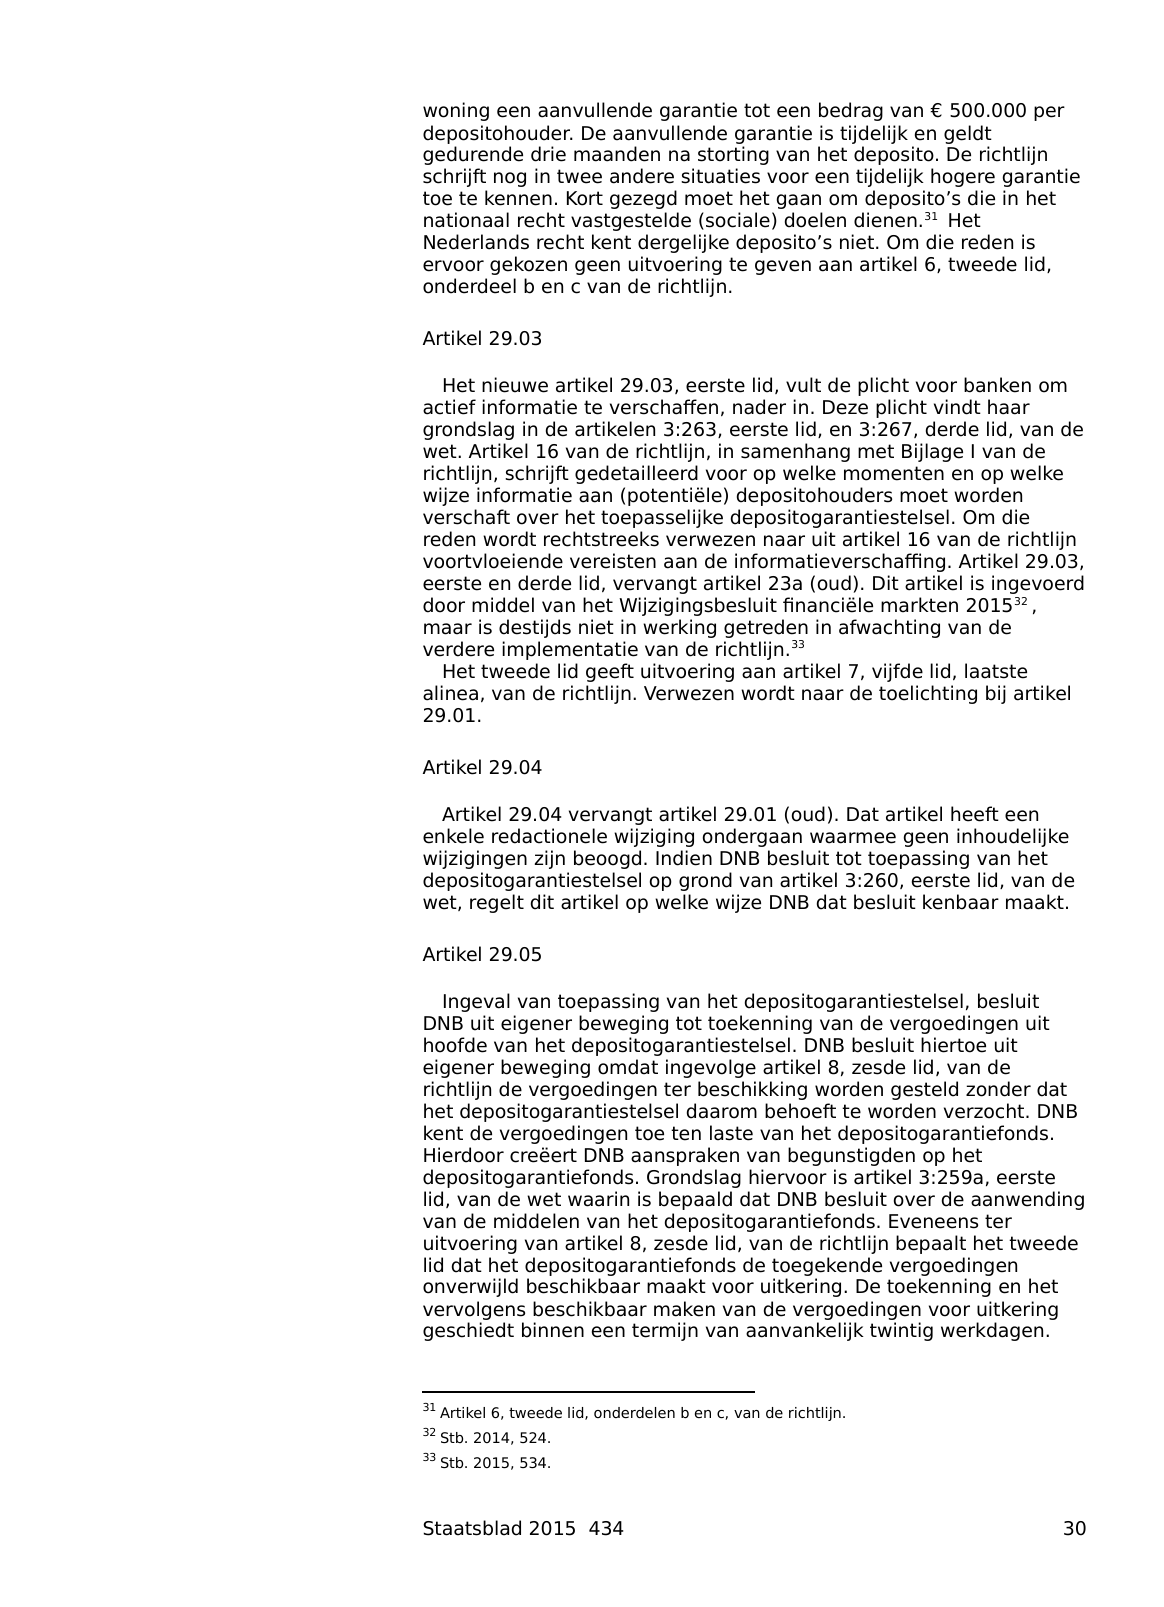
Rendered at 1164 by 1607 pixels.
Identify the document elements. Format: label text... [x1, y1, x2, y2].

text Artikel 29.04 vervangt artikel 29.01 (oud). Dat artikel heeft een enkele redactionele wijziging ondergaan waarmee geen inhoudelijke wijzigingen zijn beoogd. Indien DNB besluit tot toepassing van het depositogarantiestelsel op grond van artikel 3:260, eerste lid, van de wet, regelt dit artikel op welke wijze DNB dat besluit kenbaar maakt. [422, 804, 1087, 914]
subtitle Artikel 29.05 [422, 944, 1087, 966]
subtitle Artikel 29.03 [422, 328, 1087, 350]
subtitle Artikel 29.04 [422, 757, 1087, 779]
text Het tweede lid geeft uitvoering aan artikel 7, vijfde lid, laatste alinea, van de richtlijn. Verwezen wordt naar de toelichting bij artikel 29.01. [422, 661, 1087, 727]
text woning een aanvullende garantie tot een bedrag van € 500.000 per depositohouder. De aanvullende garantie is tijdelijk en geldt gedurende drie maanden na storting van het deposito. De richtlijn schrijft nog in twee andere situaties voor een tijdelijk hogere garantie toe te kennen. Kort gezegd moet het gaan om deposito’s die in het nationaal recht vastgestelde (sociale) doelen dienen. Het Nederlands recht kent dergelijke deposito’s niet. Om die reden is ervoor gekozen geen uitvoering te geven aan artikel 6, tweede lid, onderdeel b en c van de richtlijn. [422, 100, 1087, 298]
text Het nieuwe artikel 29.03, eerste lid, vult de plicht voor banken om actief informatie te verschaffen, nader in. Deze plicht vindt haar grondslag in de artikelen 3:263, eerste lid, en 3:267, derde lid, van de wet. Artikel 16 van de richtlijn, in samenhang met Bijlage I van de richtlijn, schrijft gedetailleerd voor op welke momenten en op welke wijze informatie aan (potentiële) depositohouders moet worden verschaft over het toepasselijke depositogarantiestelsel. Om die reden wordt rechtstreeks verwezen naar uit artikel 16 van de richtlijn voortvloeiende vereisten aan de informatieverschaffing. Artikel 29.03, eerste en derde lid, vervangt artikel 23a (oud). Dit artikel is ingevoerd door middel van het Wijzigingsbesluit financiële markten 2015, maar is destijds niet in werking getreden in afwachting van de verdere implementatie van de richtlijn. [422, 375, 1087, 661]
text Stb. 2015, 534. [422, 1451, 1087, 1473]
text Ingeval van toepassing van het depositogarantiestelsel, besluit DNB uit eigener beweging tot toekenning van de vergoedingen uit hoofde van het depositogarantiestelsel. DNB besluit hiertoe uit eigener beweging omdat ingevolge artikel 8, zesde lid, van de richtlijn de vergoedingen ter beschikking worden gesteld zonder dat het depositogarantiestelsel daarom behoeft te worden verzocht. DNB kent de vergoedingen toe ten laste van het depositogarantiefonds. Hierdoor creëert DNB aanspraken van begunstigden op het depositogarantiefonds. Grondslag hiervoor is artikel 3:259a, eerste lid, van de wet waarin is bepaald dat DNB besluit over de aanwending van de middelen van het depositogarantiefonds. Eveneens ter uitvoering van artikel 8, zesde lid, van de richtlijn bepaalt het tweede lid dat het depositogarantiefonds de toegekende vergoedingen onverwijld beschikbaar maakt voor uitkering. De toekenning en het vervolgens beschikbaar maken van de vergoedingen voor uitkering geschiedt binnen een termijn van aanvankelijk twintig werkdagen. [422, 991, 1087, 1342]
text Stb. 2014, 524. [422, 1426, 1087, 1448]
text Artikel 6, tweede lid, onderdelen b en c, van de richtlijn. [422, 1401, 1087, 1423]
